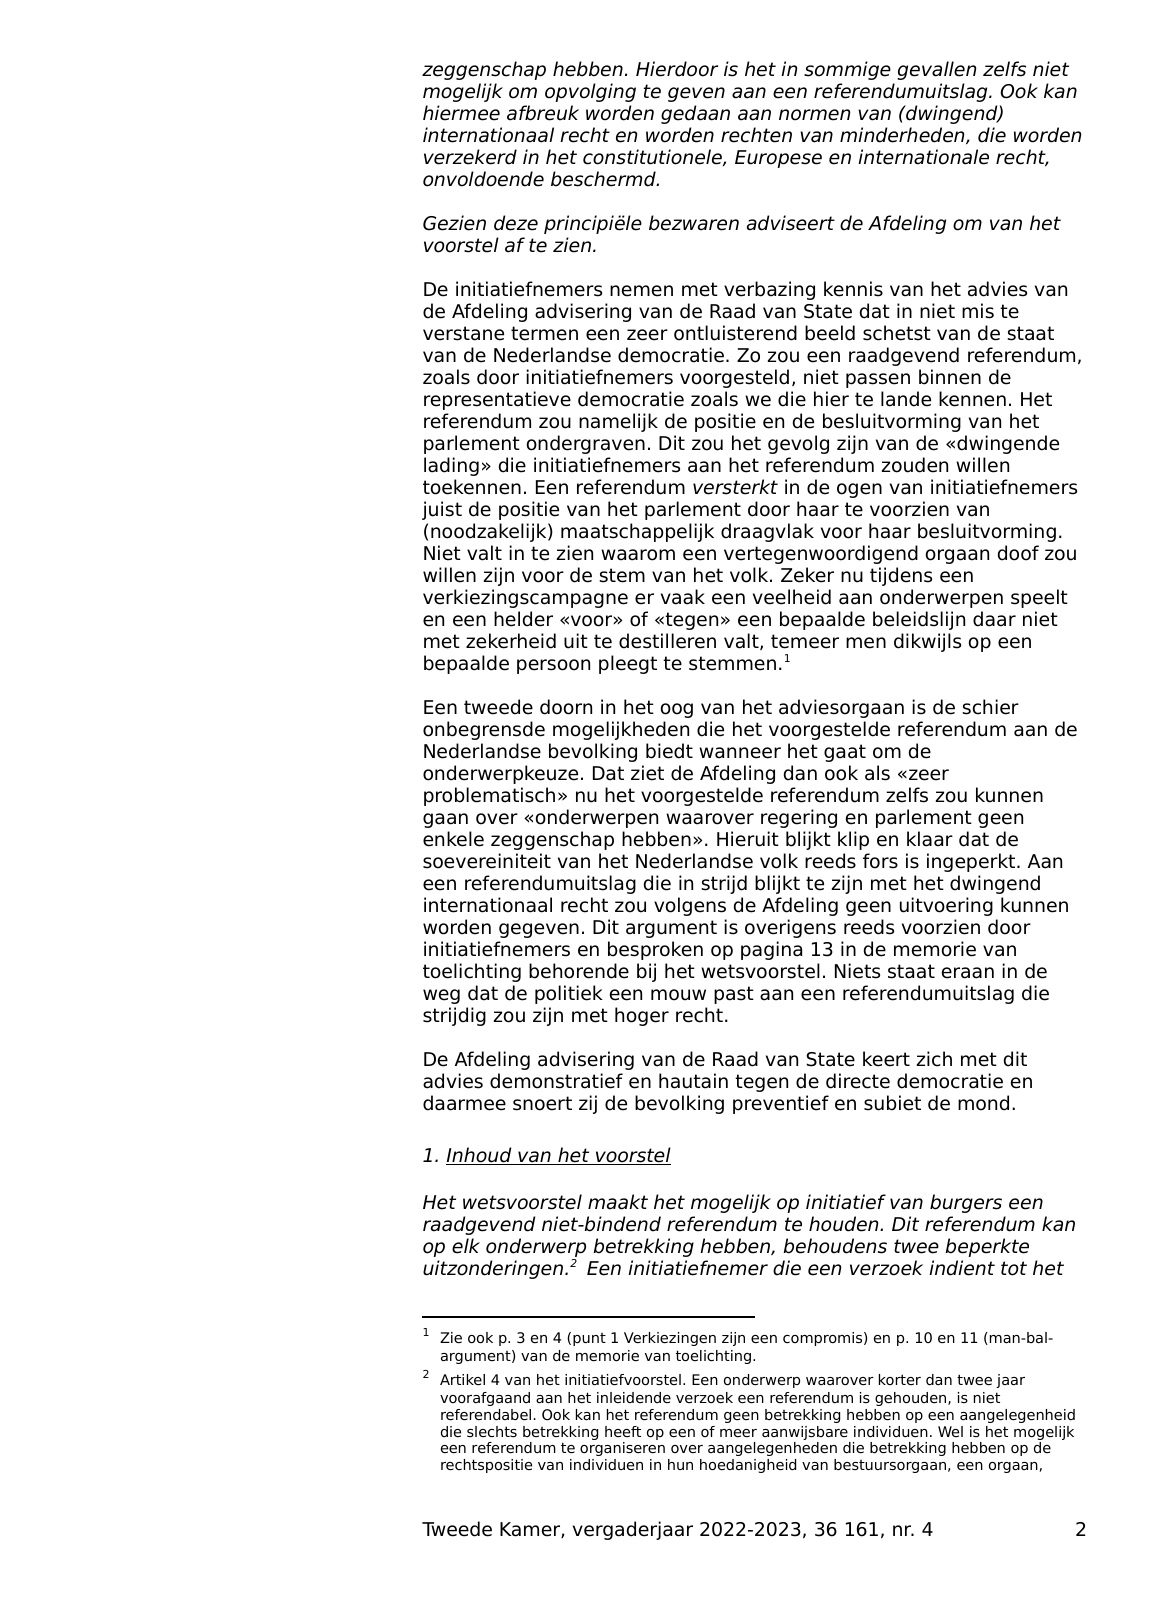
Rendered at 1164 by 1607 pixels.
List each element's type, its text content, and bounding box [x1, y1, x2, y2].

text Artikel 4 van het initiatiefvoorstel. Een onderwerp waarover korter dan twee jaar voorafgaand aan het inleidende verzoek een referendum is gehouden, is niet referendabel. Ook kan het referendum geen betrekking hebben op een aangelegenheid die slechts betrekking heeft op een of meer aanwijsbare individuen. Wel is het mogelijk een referendum te organiseren over aangelegenheden die betrekking hebben op de rechtspositie van individuen in hun hoedanigheid van bestuursorgaan, een orgaan, [422, 1368, 1087, 1474]
text Het wetsvoorstel maakt het mogelijk op initiatief van burgers een raadgevend niet-bindend referendum te houden. Dit referendum kan op elk onderwerp betrekking hebben, behoudens twee beperkte uitzonderingen. Een initiatiefnemer die een verzoek indient tot het [422, 1192, 1087, 1280]
text zeggenschap hebben. Hierdoor is het in sommige gevallen zelfs niet mogelijk om opvolging te geven aan een referendumuitslag. Ook kan hiermee afbreuk worden gedaan aan normen van (dwingend) internationaal recht en worden rechten van minderheden, die worden verzekerd in het constitutionele, Europese en internationale recht, onvoldoende beschermd. [422, 59, 1087, 191]
text Zie ook p. 3 en 4 (punt 1 Verkiezingen zijn een compromis) en p. 10 en 11 (man-bal-argument) van de memorie van toelichting. [422, 1326, 1087, 1365]
subtitle 1. Inhoud van het voorstel [422, 1145, 1087, 1167]
text Gezien deze principiële bezwaren adviseert de Afdeling om van het voorstel af te zien. [422, 213, 1087, 257]
text De Afdeling advisering van de Raad van State keert zich met dit advies demonstratief en hautain tegen de directe democratie en daarmee snoert zij de bevolking preventief en subiet de mond. [422, 1049, 1087, 1115]
text De initiatiefnemers nemen met verbazing kennis van het advies van de Afdeling advisering van de Raad van State dat in niet mis te verstane termen een zeer ontluisterend beeld schetst van de staat van de Nederlandse democratie. Zo zou een raadgevend referendum, zoals door initiatiefnemers voorgesteld, niet passen binnen de representatieve democratie zoals we die hier te lande kennen. Het referendum zou namelijk de positie en de besluitvorming van het parlement ondergraven. Dit zou het gevolg zijn van de «dwingende lading» die initiatiefnemers aan het referendum zouden willen toekennen. Een referendum versterkt in de ogen van initiatiefnemers juist de positie van het parlement door haar te voorzien van (noodzakelijk) maatschappelijk draagvlak voor haar besluitvorming. Niet valt in te zien waarom een vertegenwoordigend orgaan doof zou willen zijn voor de stem van het volk. Zeker nu tijdens een verkiezingscampagne er vaak een veelheid aan onderwerpen speelt en een helder «voor» of «tegen» een bepaalde beleidslijn daar niet met zekerheid uit te destilleren valt, temeer men dikwijls op een bepaalde persoon pleegt te stemmen. [422, 279, 1087, 675]
text Een tweede doorn in het oog van het adviesorgaan is de schier onbegrensde mogelijkheden die het voorgestelde referendum aan de Nederlandse bevolking biedt wanneer het gaat om de onderwerpkeuze. Dat ziet de Afdeling dan ook als «zeer problematisch» nu het voorgestelde referendum zelfs zou kunnen gaan over «onderwerpen waarover regering en parlement geen enkele zeggenschap hebben». Hieruit blijkt klip en klaar dat de soevereiniteit van het Nederlandse volk reeds fors is ingeperkt. Aan een referendumuitslag die in strijd blijkt te zijn met het dwingend internationaal recht zou volgens de Afdeling geen uitvoering kunnen worden gegeven. Dit argument is overigens reeds voorzien door initiatiefnemers en besproken op pagina 13 in de memorie van toelichting behorende bij het wetsvoorstel. Niets staat eraan in de weg dat de politiek een mouw past aan een referendumuitslag die strijdig zou zijn met hoger recht. [422, 697, 1087, 1027]
